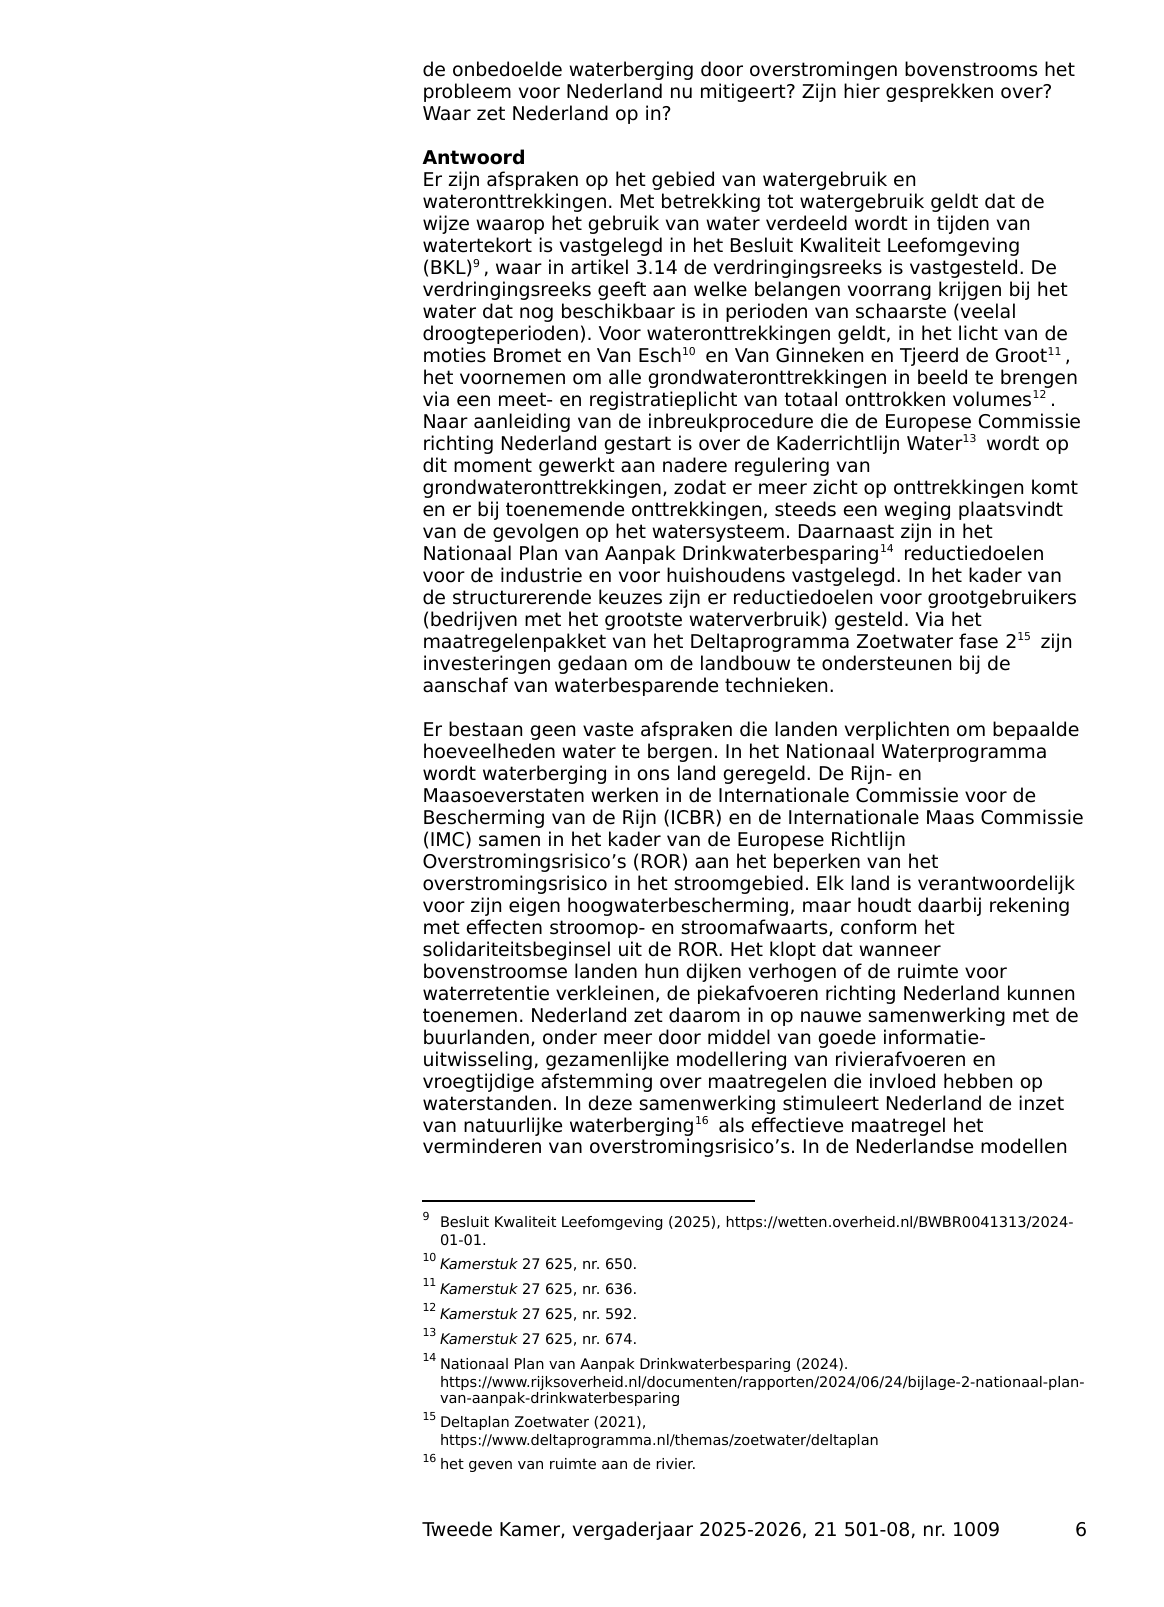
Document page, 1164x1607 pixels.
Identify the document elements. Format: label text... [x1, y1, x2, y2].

text het geven van ruimte aan de rivier. [422, 1452, 1087, 1474]
text de onbedoelde waterberging door overstromingen bovenstrooms het probleem voor Nederland nu mitigeert? Zijn hier gesprekken over? Waar zet Nederland op in? [422, 59, 1087, 125]
text Kamerstuk 27 625, nr. 636. [422, 1277, 1087, 1299]
text Er zijn afspraken op het gebied van watergebruik en wateronttrekkingen. Met betrekking tot watergebruik geldt dat de wijze waarop het gebruik van water verdeeld wordt in tijden van watertekort is vastgelegd in het Besluit Kwaliteit Leefomgeving (BKL), waar in artikel 3.14 de verdringingsreeks is vastgesteld. De verdringingsreeks geeft aan welke belangen voorrang krijgen bij het water dat nog beschikbaar is in perioden van schaarste (veelal droogteperioden). Voor wateronttrekkingen geldt, in het licht van de moties Bromet en Van Esch en Van Ginneken en Tjeerd de Groot, het voornemen om alle grondwateronttrekkingen in beeld te brengen via een meet- en registratieplicht van totaal onttrokken volumes. Naar aanleiding van de inbreukprocedure die de Europese Commissie richting Nederland gestart is over de Kaderrichtlijn Water wordt op dit moment gewerkt aan nadere regulering van grondwateronttrekkingen, zodat er meer zicht op onttrekkingen komt en er bij toenemende onttrekkingen, steeds een weging plaatsvindt van de gevolgen op het watersysteem. Daarnaast zijn in het Nationaal Plan van Aanpak Drinkwaterbesparing reductiedoelen voor de industrie en voor huishoudens vastgelegd. In het kader van de structurerende keuzes zijn er reductiedoelen voor grootgebruikers (bedrijven met het grootste waterverbruik) gesteld. Via het maatregelenpakket van het Deltaprogramma Zoetwater fase 2 zijn investeringen gedaan om de landbouw te ondersteunen bij de aanschaf van waterbesparende technieken. [422, 169, 1087, 697]
text Er bestaan geen vaste afspraken die landen verplichten om bepaalde hoeveelheden water te bergen. In het Nationaal Waterprogramma wordt waterberging in ons land geregeld. De Rijn- en Maasoeverstaten werken in de Internationale Commissie voor de Bescherming van de Rijn (ICBR) en de Internationale Maas Commissie (IMC) samen in het kader van de Europese Richtlijn Overstromingsrisico’s (ROR) aan het beperken van het overstromingsrisico in het stroomgebied. Elk land is verantwoordelijk voor zijn eigen hoogwaterbescherming, maar houdt daarbij rekening met effecten stroomop- en stroomafwaarts, conform het solidariteitsbeginsel uit de ROR. Het klopt dat wanneer bovenstroomse landen hun dijken verhogen of de ruimte voor waterretentie verkleinen, de piekafvoeren richting Nederland kunnen toenemen. Nederland zet daarom in op nauwe samenwerking met de buurlanden, onder meer door middel van goede informatie-uitwisseling, gezamenlijke modellering van rivierafvoeren en vroegtijdige afstemming over maatregelen die invloed hebben op waterstanden. In deze samenwerking stimuleert Nederland de inzet van natuurlijke waterberging als effectieve maatregel het verminderen van overstromingsrisico’s. In de Nederlandse modellen [422, 719, 1087, 1158]
text Kamerstuk 27 625, nr. 592. [422, 1302, 1087, 1324]
text Besluit Kwaliteit Leefomgeving (2025), https://wetten.overheid.nl/BWBR0041313/2024-01-01. [422, 1210, 1087, 1249]
text Kamerstuk 27 625, nr. 674. [422, 1327, 1087, 1349]
text Antwoord [422, 147, 1087, 169]
text Kamerstuk 27 625, nr. 650. [422, 1252, 1087, 1274]
text Nationaal Plan van Aanpak Drinkwaterbesparing (2024). https://www.rijksoverheid.nl/documenten/rapporten/2024/06/24/bijlage-2-nationaal-plan-van-aanpak-drinkwaterbesparing [422, 1352, 1087, 1407]
text Deltaplan Zoetwater (2021), https://www.deltaprogramma.nl/themas/zoetwater/deltaplan [422, 1410, 1087, 1449]
